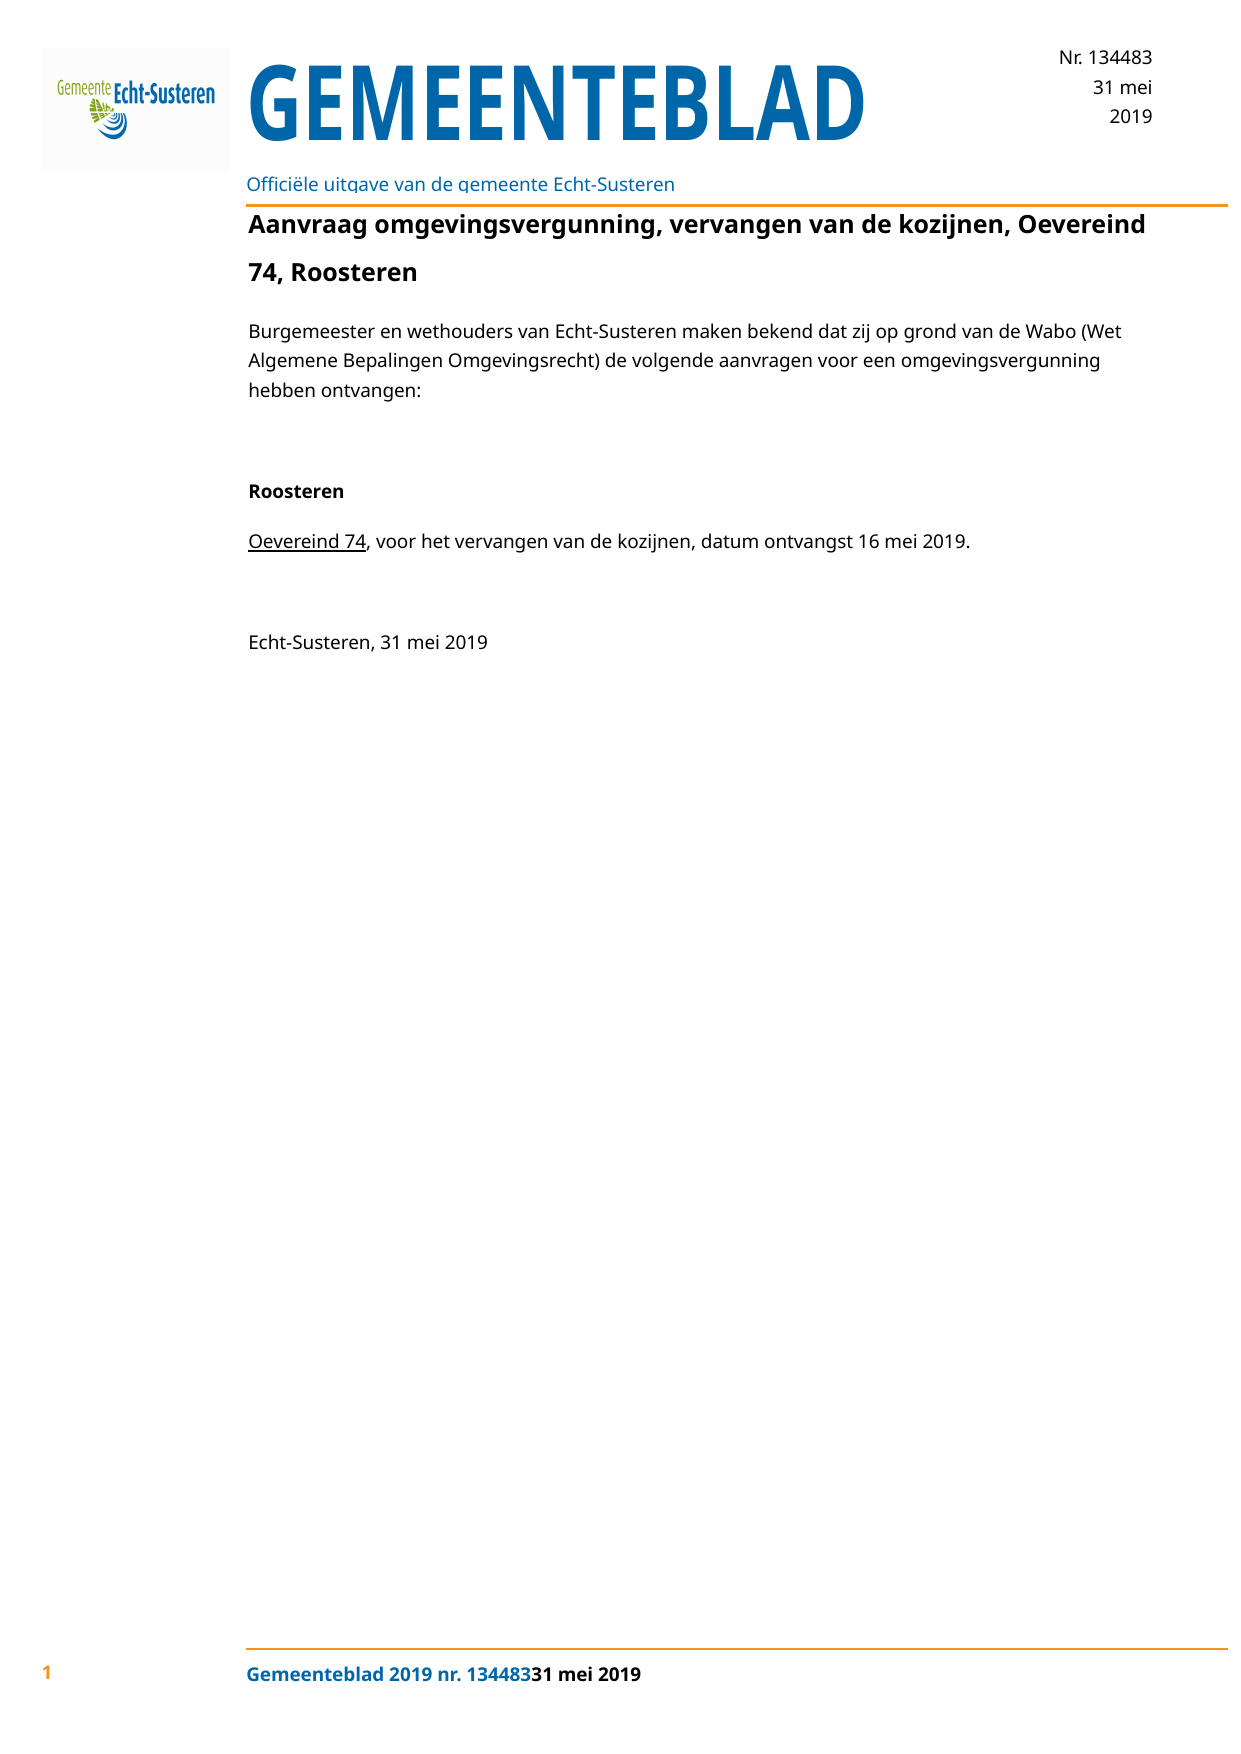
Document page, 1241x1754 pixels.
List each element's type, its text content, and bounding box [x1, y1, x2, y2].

text Aanvraag omgevingsvergunning, vervangen van de kozijnen, Oevereind 74, Roosteren [248, 207, 1152, 288]
text Burgemeester en wethouders van Echt-Susteren maken bekend dat zij op grond van de Wabo (Wet Algemene Bepalingen Omgevingsrecht) de volgende aanvragen voor een omgevingsvergunning hebben ontvangen: [248, 318, 1152, 403]
text Roosteren [248, 478, 1152, 504]
text Oevereind 74, voor het vervangen van de kozijnen, datum ontvangst 16 mei 2019. [248, 528, 1152, 554]
picture [41, 47, 231, 172]
text Echt-Susteren, 31 mei 2019 [248, 629, 1152, 655]
